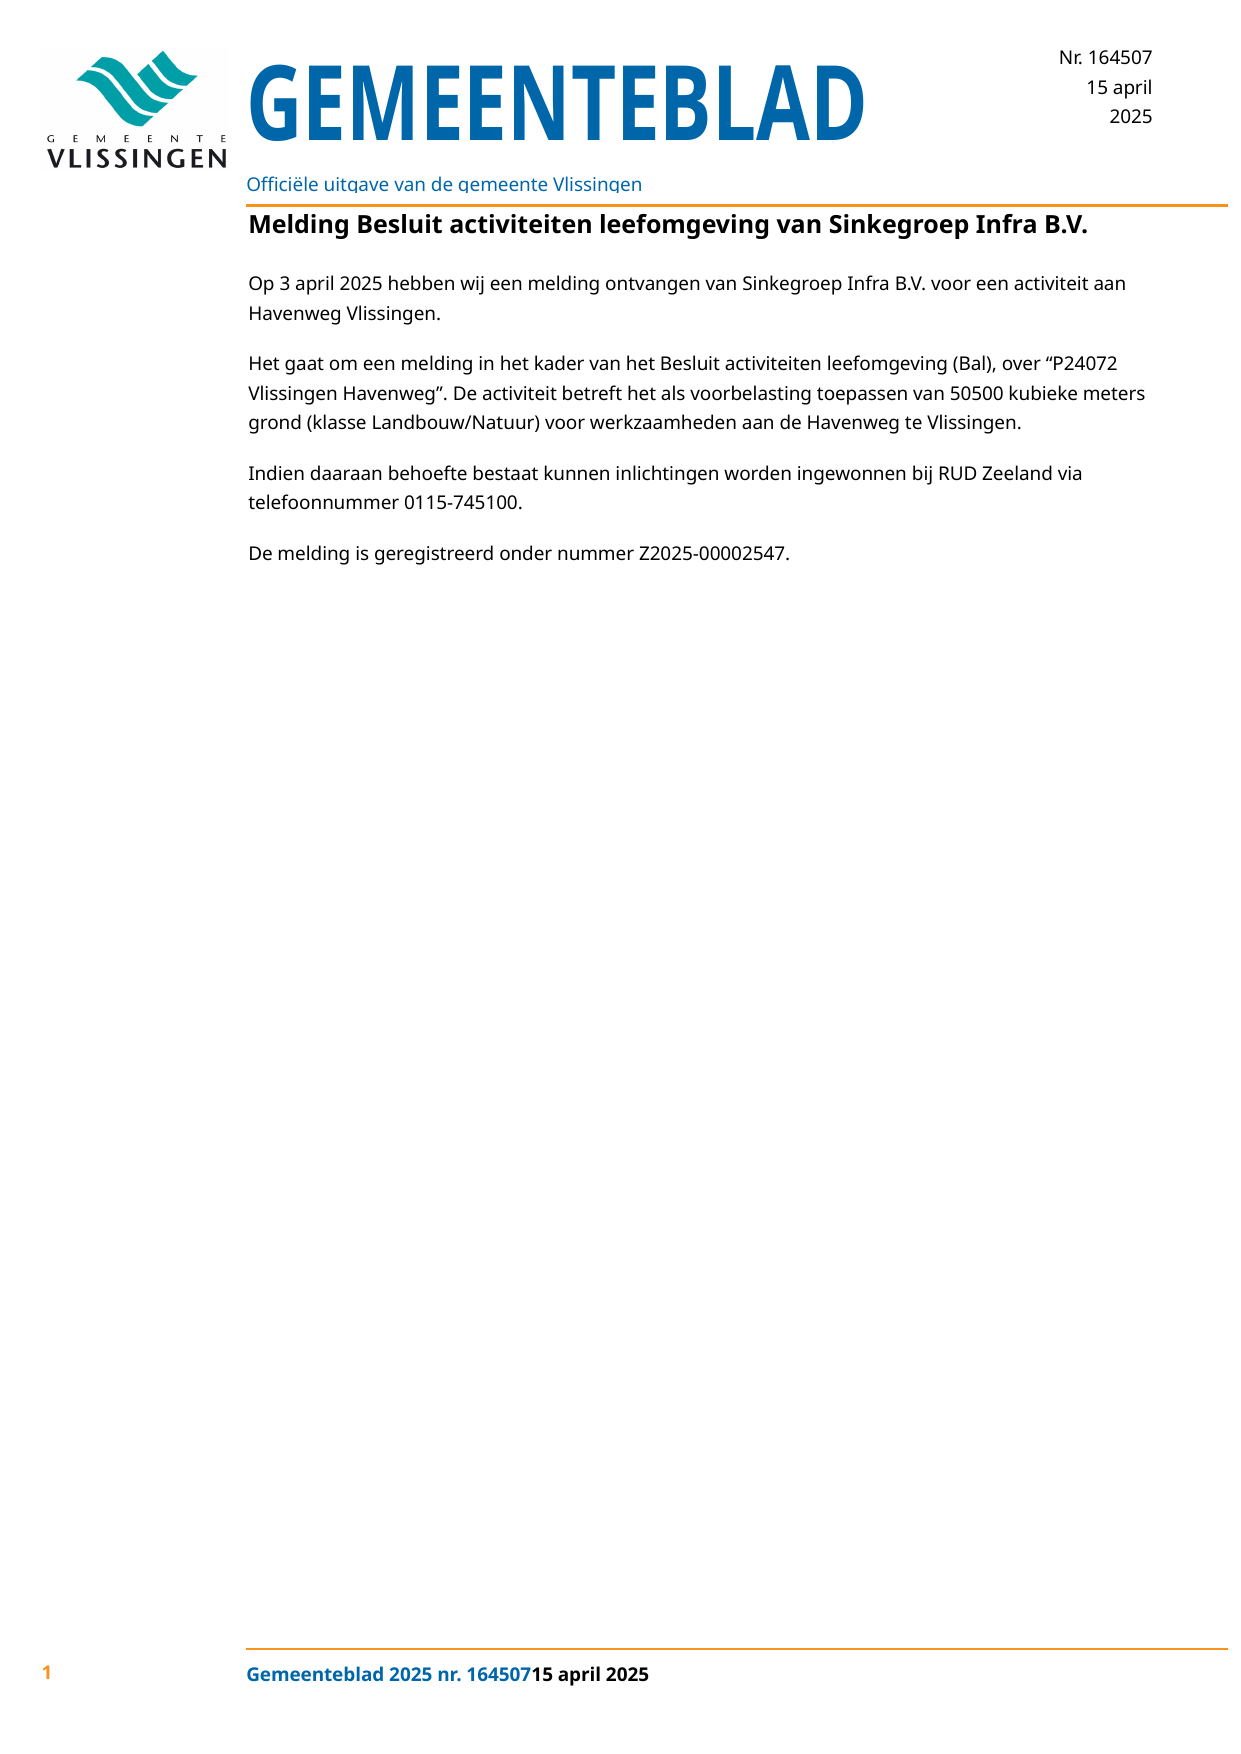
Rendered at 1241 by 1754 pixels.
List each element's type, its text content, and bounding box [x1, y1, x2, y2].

text Het gaat om een melding in het kader van het Besluit activiteiten leefomgeving (Bal), over “P24072 Vlissingen Havenweg”. De activiteit betreft het als voorbelasting toepassen van 50500 kubieke meters grond (klasse Landbouw/Natuur) voor werkzaamheden aan de Havenweg te Vlissingen. [248, 350, 1152, 435]
text De melding is geregistreerd onder nummer Z2025-00002547. [248, 540, 1152, 566]
picture [41, 47, 231, 172]
text Melding Besluit activiteiten leefomgeving van Sinkegroep Infra B.V. [248, 207, 1152, 241]
text Op 3 april 2025 hebben wij een melding ontvangen van Sinkegroep Infra B.V. voor een activiteit aan Havenweg Vlissingen. [248, 270, 1152, 326]
text Indien daaraan behoefte bestaat kunnen inlichtingen worden ingewonnen bij RUD Zeeland via telefoonnummer 0115-745100. [248, 460, 1152, 515]
